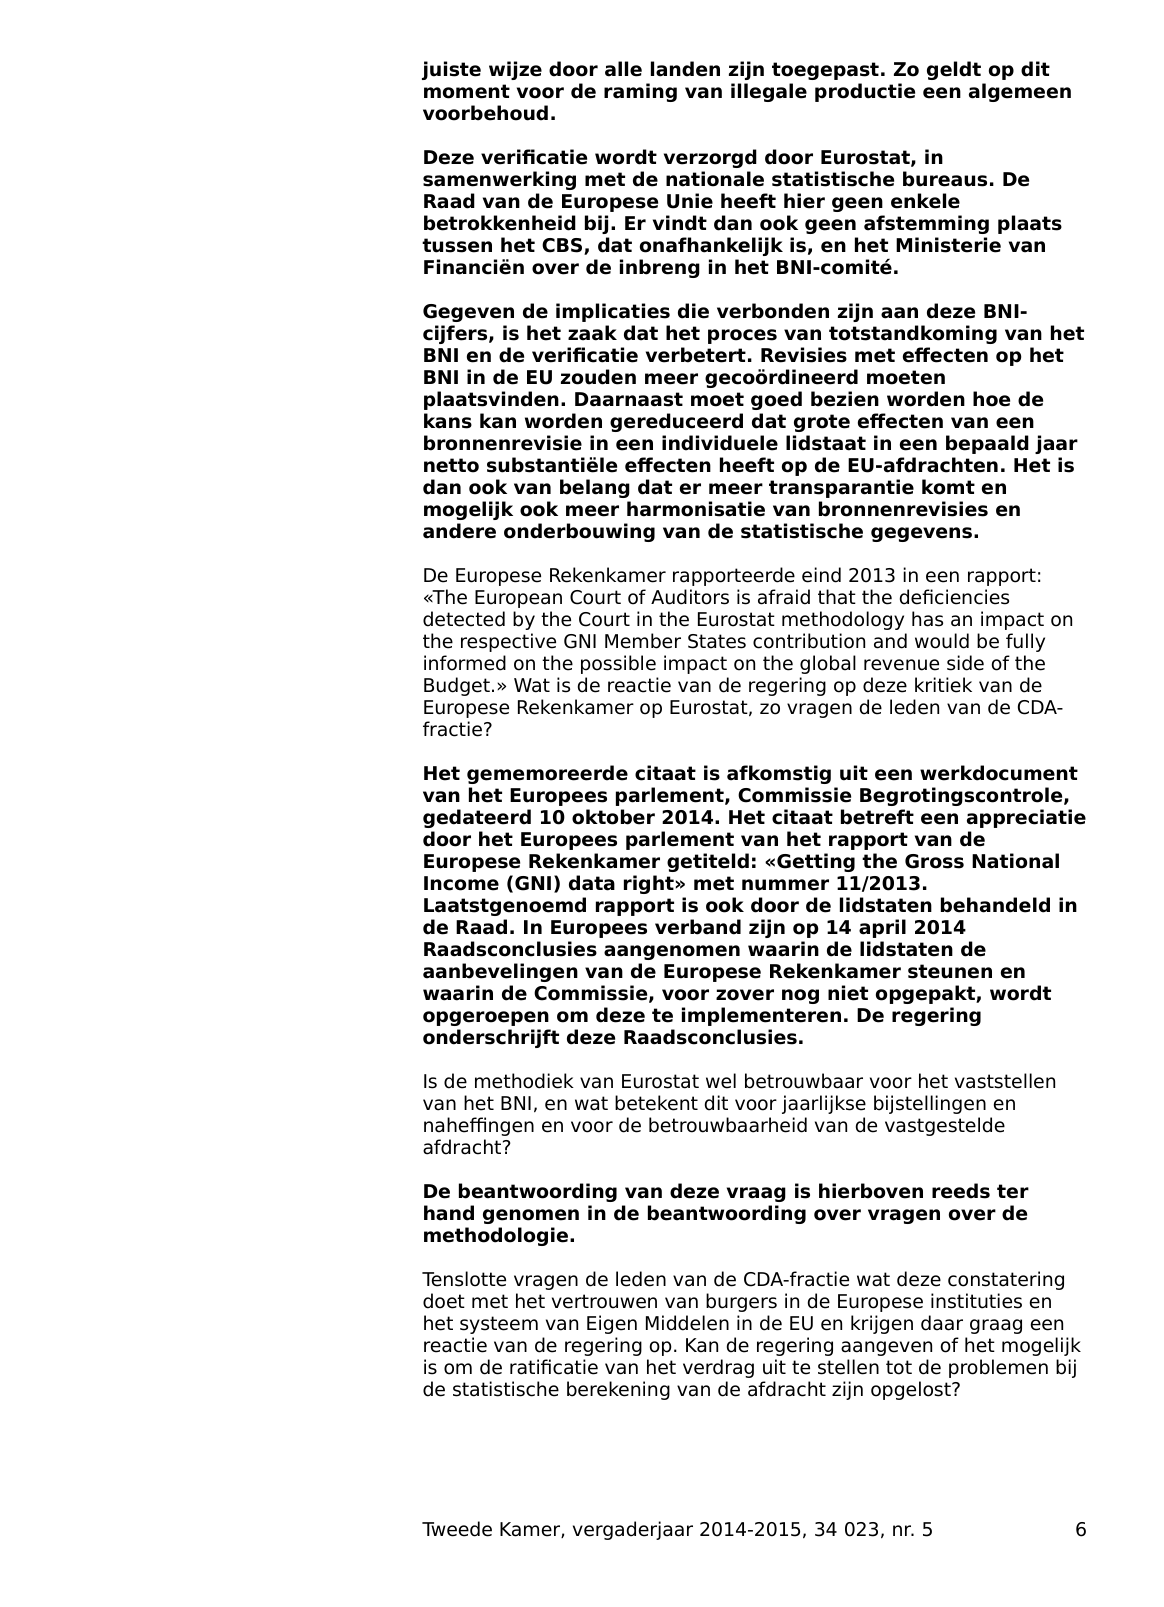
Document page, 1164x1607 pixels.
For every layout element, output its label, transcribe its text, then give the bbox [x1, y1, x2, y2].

text juiste wijze door alle landen zijn toegepast. Zo geldt op dit moment voor de raming van illegale productie een algemeen voorbehoud. [422, 59, 1087, 125]
text De Europese Rekenkamer rapporteerde eind 2013 in een rapport: «The European Court of Auditors is afraid that the deficiencies detected by the Court in the Eurostat methodology has an impact on the respective GNI Member States contribution and would be fully informed on the possible impact on the global revenue side of the Budget.» Wat is de reactie van de regering op deze kritiek van de Europese Rekenkamer op Eurostat, zo vragen de leden van de CDA-fractie? [422, 565, 1087, 741]
text Deze verificatie wordt verzorgd door Eurostat, in samenwerking met de nationale statistische bureaus. De Raad van de Europese Unie heeft hier geen enkele betrokkenheid bij. Er vindt dan ook geen afstemming plaats tussen het CBS, dat onafhankelijk is, en het Ministerie van Financiën over de inbreng in het BNI-comité. [422, 147, 1087, 279]
text Tenslotte vragen de leden van de CDA-fractie wat deze constatering doet met het vertrouwen van burgers in de Europese instituties en het systeem van Eigen Middelen in de EU en krijgen daar graag een reactie van de regering op. Kan de regering aangeven of het mogelijk is om de ratificatie van het verdrag uit te stellen tot de problemen bij de statistische berekening van de afdracht zijn opgelost? [422, 1269, 1087, 1401]
text Het gememoreerde citaat is afkomstig uit een werkdocument van het Europees parlement, Commissie Begrotingscontrole, gedateerd 10 oktober 2014. Het citaat betreft een appreciatie door het Europees parlement van het rapport van de Europese Rekenkamer getiteld: «Getting the Gross National Income (GNI) data right» met nummer 11/2013. Laatstgenoemd rapport is ook door de lidstaten behandeld in de Raad. In Europees verband zijn op 14 april 2014 Raadsconclusies aangenomen waarin de lidstaten de aanbevelingen van de Europese Rekenkamer steunen en waarin de Commissie, voor zover nog niet opgepakt, wordt opgeroepen om deze te implementeren. De regering onderschrijft deze Raadsconclusies. [422, 763, 1087, 1049]
text De beantwoording van deze vraag is hierboven reeds ter hand genomen in de beantwoording over vragen over de methodologie. [422, 1181, 1087, 1247]
text Is de methodiek van Eurostat wel betrouwbaar voor het vaststellen van het BNI, en wat betekent dit voor jaarlijkse bijstellingen en naheffingen en voor de betrouwbaarheid van de vastgestelde afdracht? [422, 1071, 1087, 1159]
text Gegeven de implicaties die verbonden zijn aan deze BNI-cijfers, is het zaak dat het proces van totstandkoming van het BNI en de verificatie verbetert. Revisies met effecten op het BNI in de EU zouden meer gecoördineerd moeten plaatsvinden. Daarnaast moet goed bezien worden hoe de kans kan worden gereduceerd dat grote effecten van een bronnenrevisie in een individuele lidstaat in een bepaald jaar netto substantiële effecten heeft op de EU-afdrachten. Het is dan ook van belang dat er meer transparantie komt en mogelijk ook meer harmonisatie van bronnenrevisies en andere onderbouwing van de statistische gegevens. [422, 301, 1087, 543]
